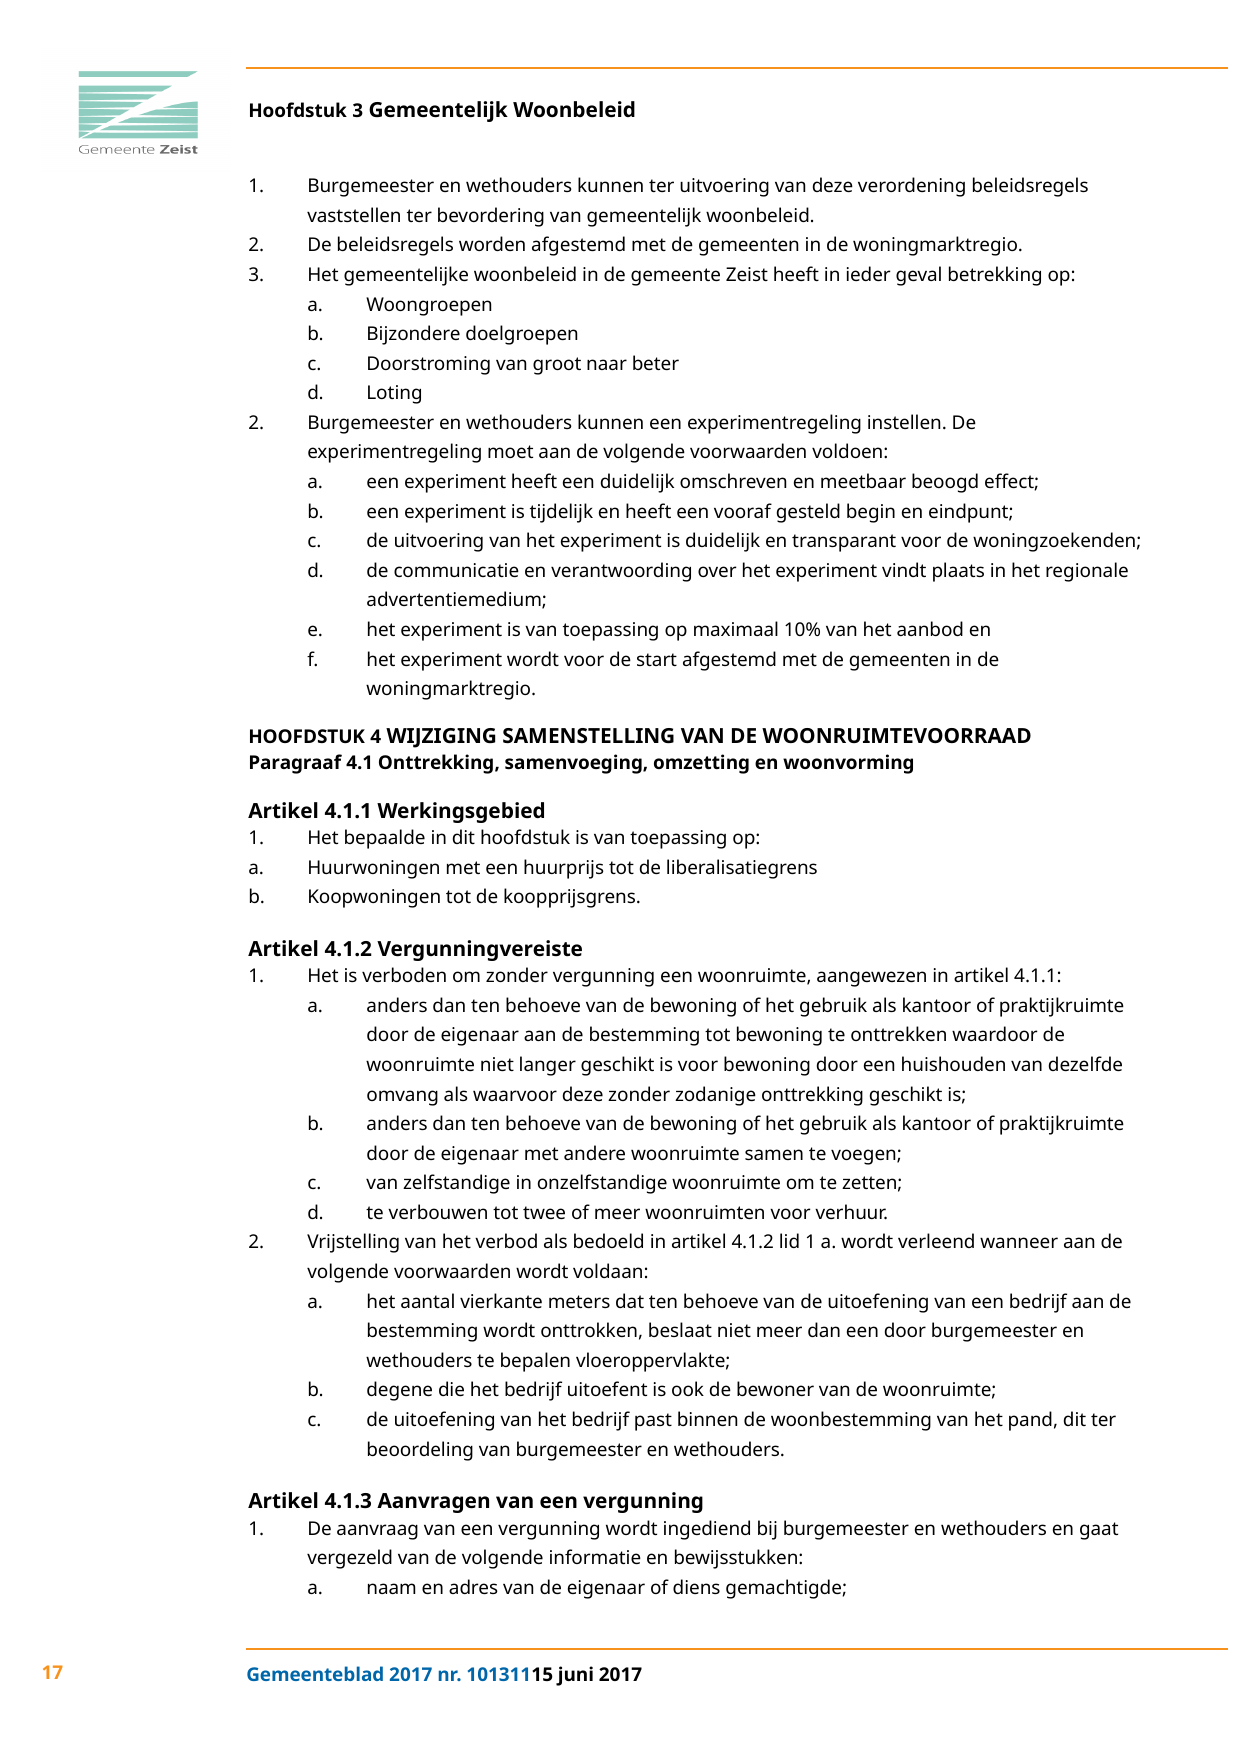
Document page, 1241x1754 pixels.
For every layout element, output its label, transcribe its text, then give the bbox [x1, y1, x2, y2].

list een experiment heeft een duidelijk omschreven en meetbaar beoogd effect; [307, 468, 1152, 494]
list Koopwoningen tot de koopprijsgrens. [248, 884, 1152, 909]
text Artikel 4.1.3 Aanvragen van een vergunning [248, 1486, 1152, 1515]
list Burgemeester en wethouders kunnen ter uitvoering van deze verordening beleidsregels vaststellen ter bevordering van gemeentelijk woonbeleid. [248, 172, 1152, 228]
list anders dan ten behoeve van de bewoning of het gebruik als kantoor of praktijkruimte door de eigenaar aan de bestemming tot bewoning te onttrekken waardoor de woonruimte niet langer geschikt is voor bewoning door een huishouden van dezelfde omvang als waarvoor deze zonder zodanige onttrekking geschikt is; [307, 992, 1152, 1107]
list Loting [307, 379, 1152, 405]
list anders dan ten behoeve van de bewoning of het gebruik als kantoor of praktijkruimte door de eigenaar met andere woonruimte samen te voegen; [307, 1110, 1152, 1166]
list Het is verboden om zonder vergunning een woonruimte, aangewezen in artikel 4.1.1: [248, 962, 1152, 988]
list een experiment is tijdelijk en heeft een vooraf gesteld begin en eindpunt; [307, 498, 1152, 524]
list de uitoefening van het bedrijf past binnen de woonbestemming van het pand, dit ter beoordeling van burgemeester en wethouders. [307, 1406, 1152, 1462]
list Het gemeentelijke woonbeleid in de gemeente Zeist heeft in ieder geval betrekking op: [248, 261, 1152, 287]
picture [41, 47, 231, 172]
text Artikel 4.1.2 Vergunningvereiste [248, 934, 1152, 962]
list Vrijstelling van het verbod als bedoeld in artikel 4.1.2 lid 1 a. wordt verleend wanneer aan de volgende voorwaarden wordt voldaan: [248, 1229, 1152, 1284]
list Doorstroming van groot naar beter [307, 350, 1152, 376]
text HOOFDSTUK 4 WIJZIGING SAMENSTELLING VAN DE WOONRUIMTEVOORRAAD [248, 721, 1152, 749]
list Huurwoningen met een huurprijs tot de liberalisatiegrens [248, 854, 1152, 880]
list De beleidsregels worden afgestemd met de gemeenten in de woningmarktregio. [248, 232, 1152, 257]
text Hoofdstuk 3 Gemeentelijk Woonbeleid [248, 95, 1152, 123]
list het experiment wordt voor de start afgestemd met de gemeenten in de woningmarktregio. [307, 646, 1152, 701]
list Het bepaalde in dit hoofdstuk is van toepassing op: [248, 824, 1152, 850]
list de uitvoering van het experiment is duidelijk en transparant voor de woningzoekenden; [307, 527, 1152, 553]
list te verbouwen tot twee of meer woonruimten voor verhuur. [307, 1199, 1152, 1225]
list Woongroepen [307, 291, 1152, 317]
list Burgemeester en wethouders kunnen een experimentregeling instellen. De experimentregeling moet aan de volgende voorwaarden voldoen: [248, 409, 1152, 464]
list de communicatie en verantwoording over het experiment vindt plaats in het regionale advertentiemedium; [307, 557, 1152, 612]
list De aanvraag van een vergunning wordt ingediend bij burgemeester en wethouders en gaat vergezeld van de volgende informatie en bewijsstukken: [248, 1515, 1152, 1570]
list degene die het bedrijf uitoefent is ook de bewoner van de woonruimte; [307, 1377, 1152, 1402]
list Bijzondere doelgroepen [307, 320, 1152, 346]
text Artikel 4.1.1 Werkingsgebied [248, 796, 1152, 824]
text Paragraaf 4.1 Onttrekking, samenvoeging, omzetting en woonvorming [248, 749, 1152, 775]
list het experiment is van toepassing op maximaal 10% van het aanbod en [307, 616, 1152, 642]
list naam en adres van de eigenaar of diens gemachtigde; [307, 1574, 1152, 1599]
list van zelfstandige in onzelfstandige woonruimte om te zetten; [307, 1169, 1152, 1195]
list het aantal vierkante meters dat ten behoeve van de uitoefening van een bedrijf aan de bestemming wordt onttrokken, beslaat niet meer dan een door burgemeester en wethouders te bepalen vloeroppervlakte; [307, 1288, 1152, 1373]
